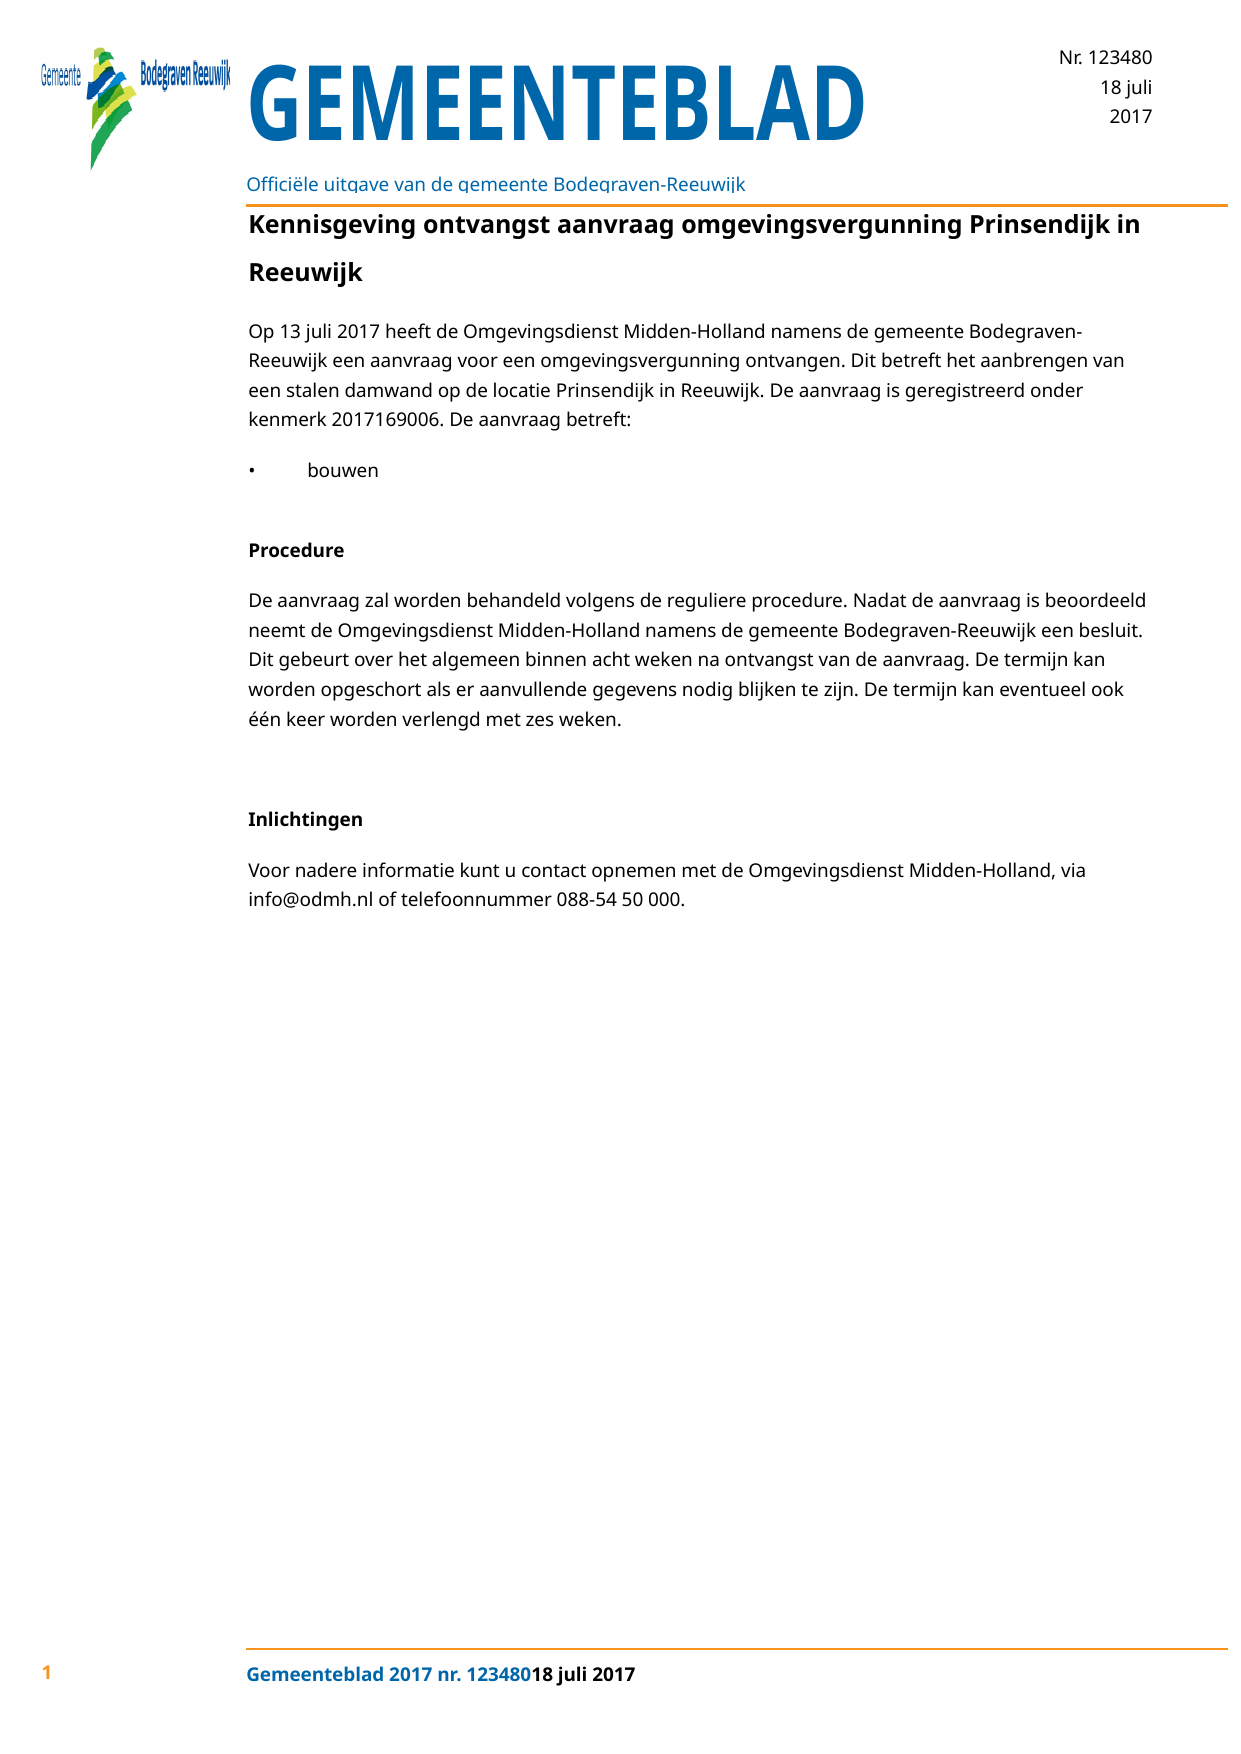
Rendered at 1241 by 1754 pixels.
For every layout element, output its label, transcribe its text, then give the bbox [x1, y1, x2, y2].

text Kennisgeving ontvangst aanvraag omgevingsvergunning Prinsendijk in Reeuwijk [248, 207, 1152, 288]
picture [41, 47, 231, 172]
text Procedure [248, 537, 1152, 563]
text De aanvraag zal worden behandeld volgens de reguliere procedure. Nadat de aanvraag is beoordeeld neemt de Omgevingsdienst Midden-Holland namens de gemeente Bodegraven-Reeuwijk een besluit. Dit gebeurt over het algemeen binnen acht weken na ontvangst van de aanvraag. De termijn kan worden opgeschort als er aanvullende gegevens nodig blijken te zijn. De termijn kan eventueel ook één keer worden verlengd met zes weken. [248, 587, 1152, 732]
list bouwen [248, 457, 1152, 483]
text Inlichtingen [248, 807, 1152, 832]
text Op 13 juli 2017 heeft de Omgevingsdienst Midden-Holland namens de gemeente Bodegraven-Reeuwijk een aanvraag voor een omgevingsvergunning ontvangen. Dit betreft het aanbrengen van een stalen damwand op de locatie Prinsendijk in Reeuwijk. De aanvraag is geregistreerd onder kenmerk 2017169006. De aanvraag betreft: [248, 318, 1152, 432]
text Voor nadere informatie kunt u contact opnemen met de Omgevingsdienst Midden-Holland, via info@odmh.nl of telefoonnummer 088-54 50 000. [248, 857, 1152, 912]
